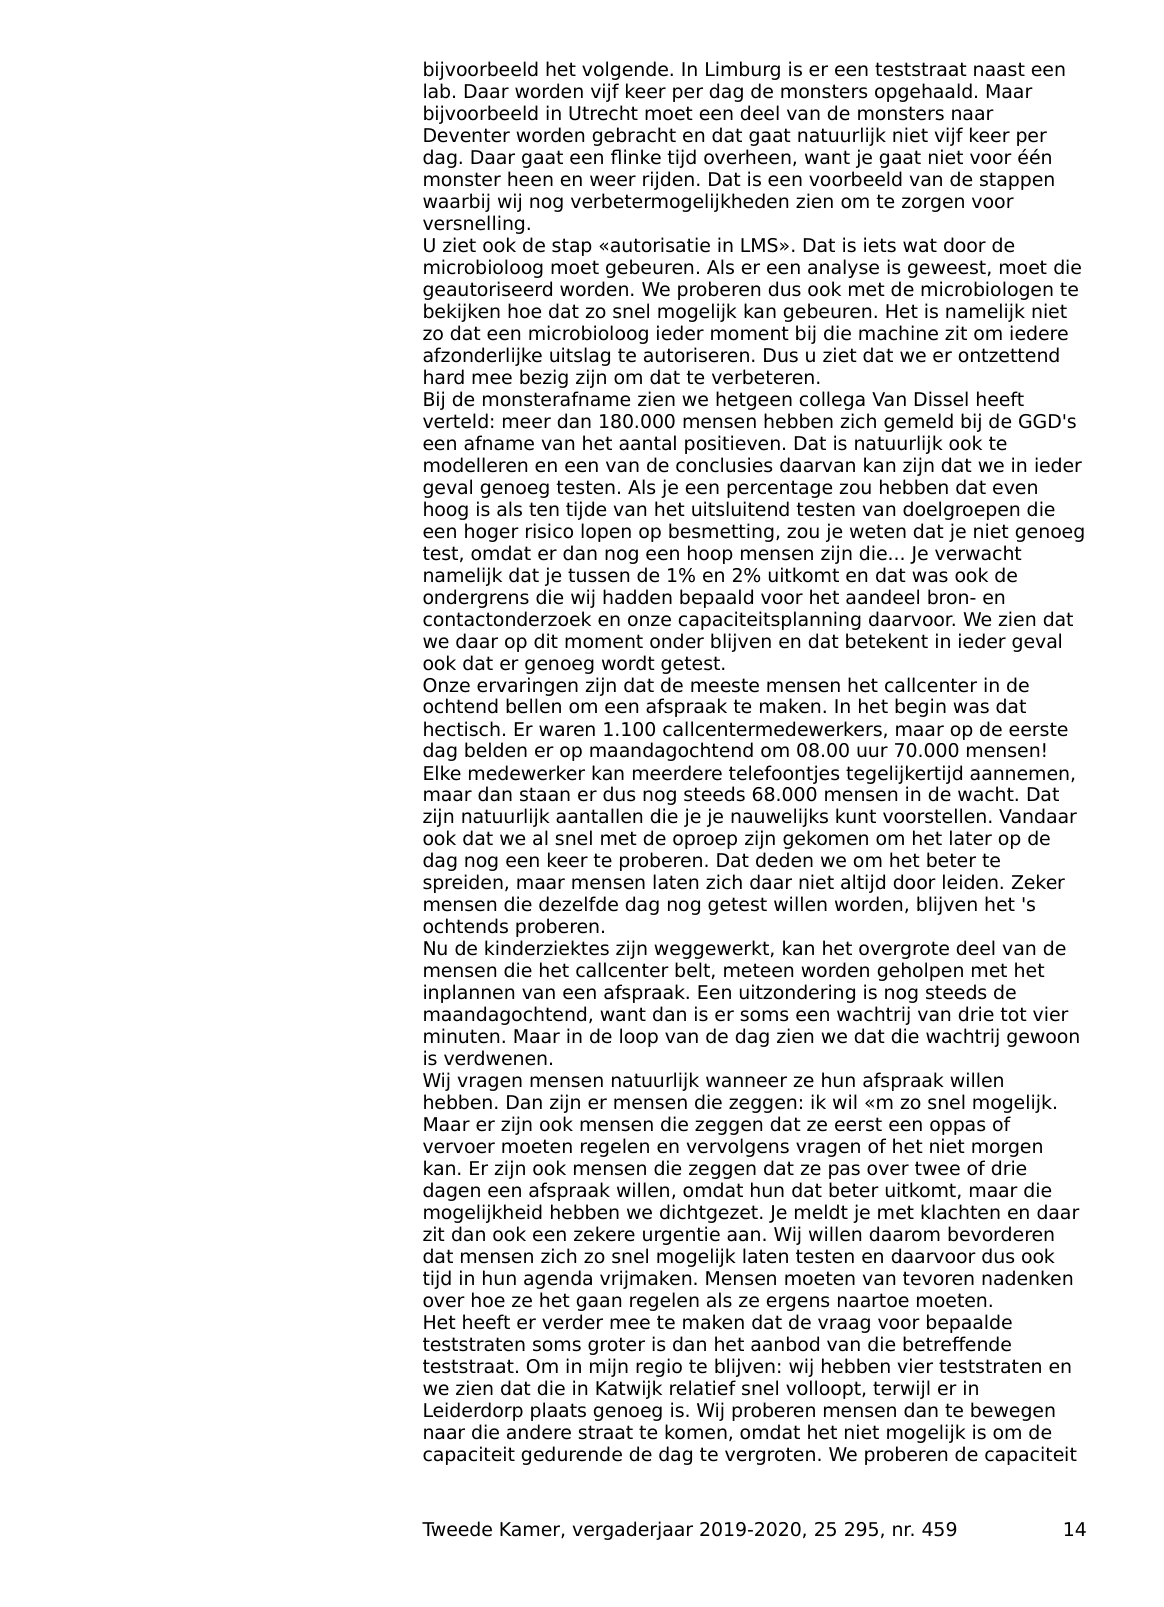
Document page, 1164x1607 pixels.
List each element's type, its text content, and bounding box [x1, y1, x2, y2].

text U ziet ook de stap «autorisatie in LMS». Dat is iets wat door de microbioloog moet gebeuren. Als er een analyse is geweest, moet die geautoriseerd worden. We proberen dus ook met de microbiologen te bekijken hoe dat zo snel mogelijk kan gebeuren. Het is namelijk niet zo dat een microbioloog ieder moment bij die machine zit om iedere afzonderlijke uitslag te autoriseren. Dus u ziet dat we er ontzettend hard mee bezig zijn om dat te verbeteren. [422, 235, 1087, 389]
text Onze ervaringen zijn dat de meeste mensen het callcenter in de ochtend bellen om een afspraak te maken. In het begin was dat hectisch. Er waren 1.100 callcentermedewerkers, maar op de eerste dag belden er op maandagochtend om 08.00 uur 70.000 mensen! Elke medewerker kan meerdere telefoontjes tegelijkertijd aannemen, maar dan staan er dus nog steeds 68.000 mensen in de wacht. Dat zijn natuurlijk aantallen die je je nauwelijks kunt voorstellen. Vandaar ook dat we al snel met de oproep zijn gekomen om het later op de dag nog een keer te proberen. Dat deden we om het beter te spreiden, maar mensen laten zich daar niet altijd door leiden. Zeker mensen die dezelfde dag nog getest willen worden, blijven het 's ochtends proberen. [422, 674, 1087, 938]
text Het heeft er verder mee te maken dat de vraag voor bepaalde teststraten soms groter is dan het aanbod van die betreffende teststraat. Om in mijn regio te blijven: wij hebben vier teststraten en we zien dat die in Katwijk relatief snel volloopt, terwijl er in Leiderdorp plaats genoeg is. Wij proberen mensen dan te bewegen naar die andere straat te komen, omdat het niet mogelijk is om de capaciteit gedurende de dag te vergroten. We proberen de capaciteit [422, 1312, 1087, 1466]
text Nu de kinderziektes zijn weggewerkt, kan het overgrote deel van de mensen die het callcenter belt, meteen worden geholpen met het inplannen van een afspraak. Een uitzondering is nog steeds de maandagochtend, want dan is er soms een wachtrij van drie tot vier minuten. Maar in de loop van de dag zien we dat die wachtrij gewoon is verdwenen. [422, 938, 1087, 1070]
text bijvoorbeeld het volgende. In Limburg is er een teststraat naast een lab. Daar worden vijf keer per dag de monsters opgehaald. Maar bijvoorbeeld in Utrecht moet een deel van de monsters naar Deventer worden gebracht en dat gaat natuurlijk niet vijf keer per dag. Daar gaat een flinke tijd overheen, want je gaat niet voor één monster heen en weer rijden. Dat is een voorbeeld van de stappen waarbij wij nog verbetermogelijkheden zien om te zorgen voor versnelling. [422, 59, 1087, 235]
text Bij de monsterafname zien we hetgeen collega Van Dissel heeft verteld: meer dan 180.000 mensen hebben zich gemeld bij de GGD's een afname van het aantal positieven. Dat is natuurlijk ook te modelleren en een van de conclusies daarvan kan zijn dat we in ieder geval genoeg testen. Als je een percentage zou hebben dat even hoog is als ten tijde van het uitsluitend testen van doelgroepen die een hoger risico lopen op besmetting, zou je weten dat je niet genoeg test, omdat er dan nog een hoop mensen zijn die... Je verwacht namelijk dat je tussen de 1% en 2% uitkomt en dat was ook de ondergrens die wij hadden bepaald voor het aandeel bron- en contactonderzoek en onze capaciteitsplanning daarvoor. We zien dat we daar op dit moment onder blijven en dat betekent in ieder geval ook dat er genoeg wordt getest. [422, 389, 1087, 674]
text Wij vragen mensen natuurlijk wanneer ze hun afspraak willen hebben. Dan zijn er mensen die zeggen: ik wil «m zo snel mogelijk. Maar er zijn ook mensen die zeggen dat ze eerst een oppas of vervoer moeten regelen en vervolgens vragen of het niet morgen kan. Er zijn ook mensen die zeggen dat ze pas over twee of drie dagen een afspraak willen, omdat hun dat beter uitkomt, maar die mogelijkheid hebben we dichtgezet. Je meldt je met klachten en daar zit dan ook een zekere urgentie aan. Wij willen daarom bevorderen dat mensen zich zo snel mogelijk laten testen en daarvoor dus ook tijd in hun agenda vrijmaken. Mensen moeten van tevoren nadenken over hoe ze het gaan regelen als ze ergens naartoe moeten. [422, 1070, 1087, 1312]
